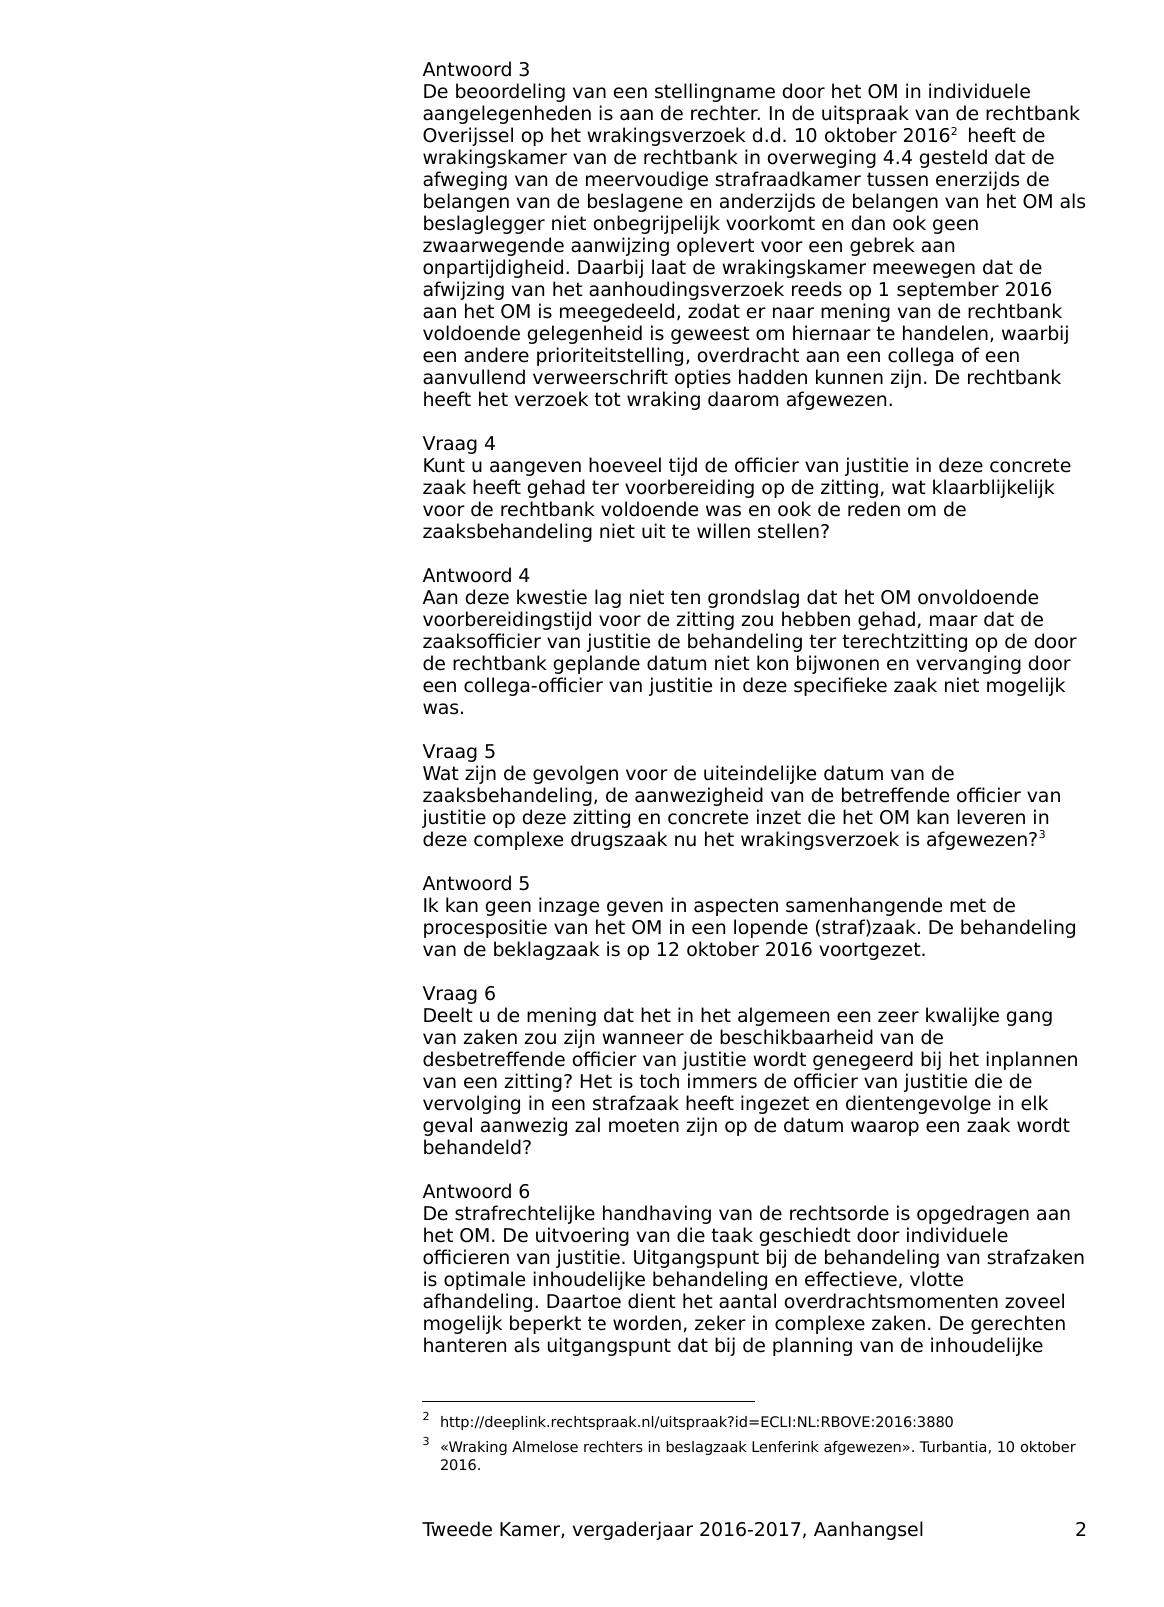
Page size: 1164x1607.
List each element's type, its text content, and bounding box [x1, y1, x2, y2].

text De beoordeling van een stellingname door het OM in individuele aangelegenheden is aan de rechter. In de uitspraak van de rechtbank Overijssel op het wrakingsverzoek d.d. 10 oktober 2016 heeft de wrakingskamer van de rechtbank in overweging 4.4 gesteld dat de afweging van de meervoudige strafraadkamer tussen enerzijds de belangen van de beslagene en anderzijds de belangen van het OM als beslaglegger niet onbegrijpelijk voorkomt en dan ook geen zwaarwegende aanwijzing oplevert voor een gebrek aan onpartijdigheid. Daarbij laat de wrakingskamer meewegen dat de afwijzing van het aanhoudingsverzoek reeds op 1 september 2016 aan het OM is meegedeeld, zodat er naar mening van de rechtbank voldoende gelegenheid is geweest om hiernaar te handelen, waarbij een andere prioriteitstelling, overdracht aan een collega of een aanvullend verweerschrift opties hadden kunnen zijn. De rechtbank heeft het verzoek tot wraking daarom afgewezen. [422, 81, 1087, 411]
text Vraag 4 [422, 433, 1087, 455]
text Antwoord 3 [422, 59, 1087, 81]
text Antwoord 4 [422, 565, 1087, 587]
text De strafrechtelijke handhaving van de rechtsorde is opgedragen aan het OM. De uitvoering van die taak geschiedt door individuele officieren van justitie. Uitgangspunt bij de behandeling van strafzaken is optimale inhoudelijke behandeling en effectieve, vlotte afhandeling. Daartoe dient het aantal overdrachtsmomenten zoveel mogelijk beperkt te worden, zeker in complexe zaken. De gerechten hanteren als uitgangspunt dat bij de planning van de inhoudelijke [422, 1203, 1087, 1357]
text Wat zijn de gevolgen voor de uiteindelijke datum van de zaaksbehandeling, de aanwezigheid van de betreffende officier van justitie op deze zitting en concrete inzet die het OM kan leveren in deze complexe drugszaak nu het wrakingsverzoek is afgewezen? [422, 763, 1087, 851]
text Vraag 5 [422, 741, 1087, 763]
text Ik kan geen inzage geven in aspecten samenhangende met de procespositie van het OM in een lopende (straf)zaak. De behandeling van de beklagzaak is op 12 oktober 2016 voortgezet. [422, 895, 1087, 961]
text Kunt u aangeven hoeveel tijd de officier van justitie in deze concrete zaak heeft gehad ter voorbereiding op de zitting, wat klaarblijkelijk voor de rechtbank voldoende was en ook de reden om de zaaksbehandeling niet uit te willen stellen? [422, 455, 1087, 543]
text Aan deze kwestie lag niet ten grondslag dat het OM onvoldoende voorbereidingstijd voor de zitting zou hebben gehad, maar dat de zaaksofficier van justitie de behandeling ter terechtzitting op de door de rechtbank geplande datum niet kon bijwonen en vervanging door een collega-officier van justitie in deze specifieke zaak niet mogelijk was. [422, 587, 1087, 719]
text Vraag 6 [422, 983, 1087, 1005]
text Antwoord 5 [422, 873, 1087, 895]
text http://deeplink.rechtspraak.nl/uitspraak?id=ECLI:NL:RBOVE:2016:3880 [422, 1410, 1087, 1432]
text Deelt u de mening dat het in het algemeen een zeer kwalijke gang van zaken zou zijn wanneer de beschikbaarheid van de desbetreffende officier van justitie wordt genegeerd bij het inplannen van een zitting? Het is toch immers de officier van justitie die de vervolging in een strafzaak heeft ingezet en dientengevolge in elk geval aanwezig zal moeten zijn op de datum waarop een zaak wordt behandeld? [422, 1005, 1087, 1159]
text Antwoord 6 [422, 1181, 1087, 1203]
text «Wraking Almelose rechters in beslagzaak Lenferink afgewezen». Turbantia, 10 oktober 2016. [422, 1435, 1087, 1474]
